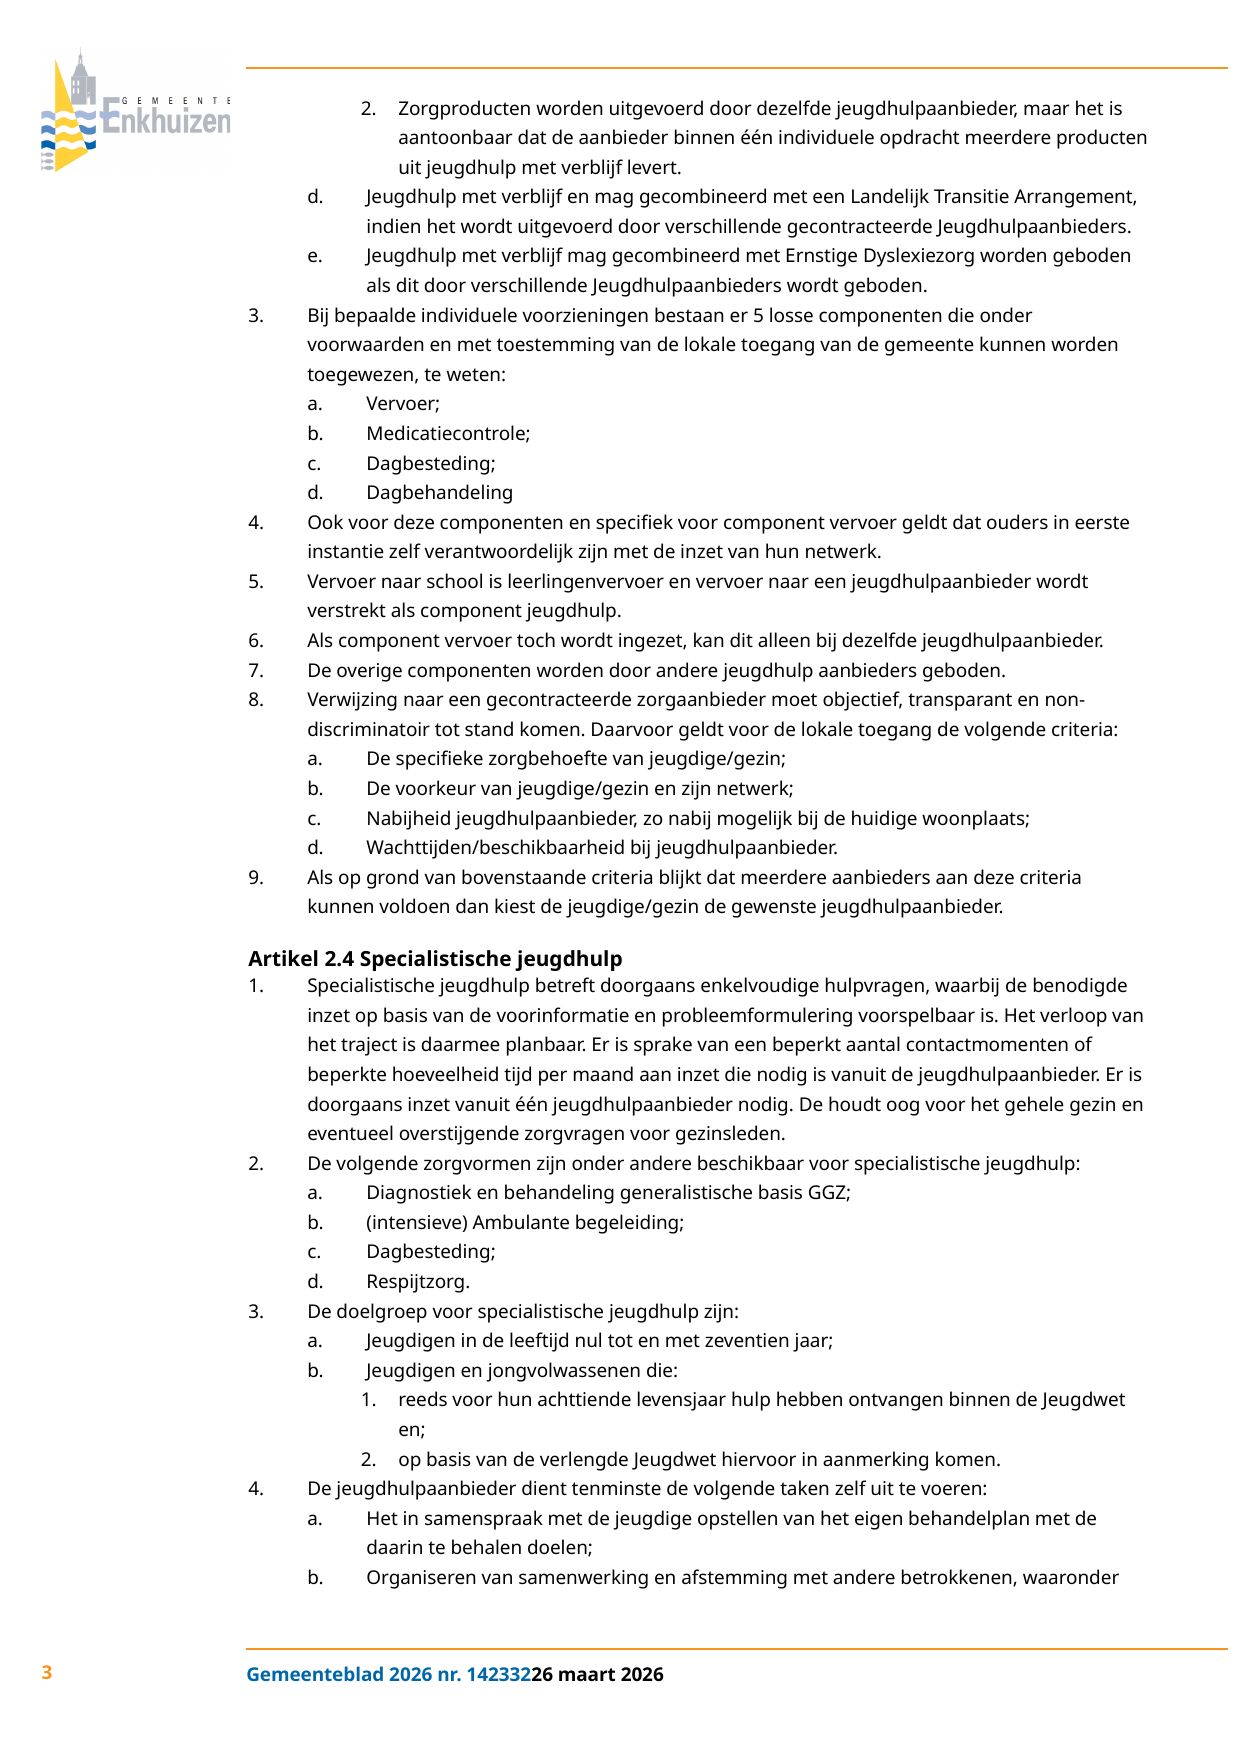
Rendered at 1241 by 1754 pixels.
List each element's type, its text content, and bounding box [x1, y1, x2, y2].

text Artikel 2.4 Specialistische jeugdhulp [248, 944, 1152, 972]
list De volgende zorgvormen zijn onder andere beschikbaar voor specialistische jeugdhulp: [248, 1150, 1152, 1176]
list De specifieke zorgbehoefte van jeugdige/gezin; [307, 746, 1152, 771]
list Medicatiecontrole; [307, 420, 1152, 446]
list Jeugdigen in de leeftijd nul tot en met zeventien jaar; [307, 1327, 1152, 1353]
list Nabijheid jeugdhulpaanbieder, zo nabij mogelijk bij de huidige woonplaats; [307, 805, 1152, 831]
list Vervoer; [307, 391, 1152, 416]
list Dagbehandeling [307, 479, 1152, 505]
list Bij bepaalde individuele voorzieningen bestaan er 5 losse componenten die onder voorwaarden en met toestemming van de lokale toegang van de gemeente kunnen worden toegewezen, te weten: [248, 302, 1152, 387]
list Respijtzorg. [307, 1268, 1152, 1294]
list Ook voor deze componenten en specifiek voor component vervoer geldt dat ouders in eerste instantie zelf verantwoordelijk zijn met de inzet van hun netwerk. [248, 509, 1152, 564]
list Verwijzing naar een gecontracteerde zorgaanbieder moet objectief, transparant en non-discriminatoir tot stand komen. Daarvoor geldt voor de lokale toegang de volgende criteria: [248, 686, 1152, 742]
list Zorgproducten worden uitgevoerd door dezelfde jeugdhulpaanbieder, maar het is aantoonbaar dat de aanbieder binnen één individuele opdracht meerdere producten uit jeugdhulp met verblijf levert. [361, 95, 1152, 180]
picture [41, 47, 231, 172]
list De jeugdhulpaanbieder dient tenminste de volgende taken zelf uit te voeren: [248, 1475, 1152, 1501]
list Wachttijden/beschikbaarheid bij jeugdhulpaanbieder. [307, 834, 1152, 860]
list De overige componenten worden door andere jeugdhulp aanbieders geboden. [248, 657, 1152, 683]
list Als op grond van bovenstaande criteria blijkt dat meerdere aanbieders aan deze criteria kunnen voldoen dan kiest de jeugdige/gezin de gewenste jeugdhulpaanbieder. [248, 864, 1152, 919]
list Diagnostiek en behandeling generalistische basis GGZ; [307, 1179, 1152, 1205]
list Jeugdhulp met verblijf mag gecombineerd met Ernstige Dyslexiezorg worden geboden als dit door verschillende Jeugdhulpaanbieders wordt geboden. [307, 243, 1152, 298]
list Dagbesteding; [307, 450, 1152, 476]
list Jeugdigen en jongvolwassenen die: [307, 1357, 1152, 1383]
list reeds voor hun achttiende levensjaar hulp hebben ontvangen binnen de Jeugdwet en; [361, 1387, 1152, 1442]
list Vervoer naar school is leerlingenvervoer en vervoer naar een jeugdhulpaanbieder wordt verstrekt als component jeugdhulp. [248, 568, 1152, 623]
list De voorkeur van jeugdige/gezin en zijn netwerk; [307, 775, 1152, 801]
list Het in samenspraak met de jeugdige opstellen van het eigen behandelplan met de daarin te behalen doelen; [307, 1505, 1152, 1560]
list (intensieve) Ambulante begeleiding; [307, 1209, 1152, 1235]
list Dagbesteding; [307, 1239, 1152, 1264]
list op basis van de verlengde Jeugdwet hiervoor in aanmerking komen. [361, 1446, 1152, 1471]
list De doelgroep voor specialistische jeugdhulp zijn: [248, 1298, 1152, 1323]
list Organiseren van samenwerking en afstemming met andere betrokkenen, waaronder [307, 1564, 1152, 1590]
list Als component vervoer toch wordt ingezet, kan dit alleen bij dezelfde jeugdhulpaanbieder. [248, 627, 1152, 653]
list Jeugdhulp met verblijf en mag gecombineerd met een Landelijk Transitie Arrangement, indien het wordt uitgevoerd door verschillende gecontracteerde Jeugdhulpaanbieders. [307, 183, 1152, 239]
list Specialistische jeugdhulp betreft doorgaans enkelvoudige hulpvragen, waarbij de benodigde inzet op basis van de voorinformatie en probleemformulering voorspelbaar is. Het verloop van het traject is daarmee planbaar. Er is sprake van een beperkt aantal contactmomenten of beperkte hoeveelheid tijd per maand aan inzet die nodig is vanuit de jeugdhulpaanbieder. Er is doorgaans inzet vanuit één jeugdhulpaanbieder nodig. De houdt oog voor het gehele gezin en eventueel overstijgende zorgvragen voor gezinsleden. [248, 972, 1152, 1146]
